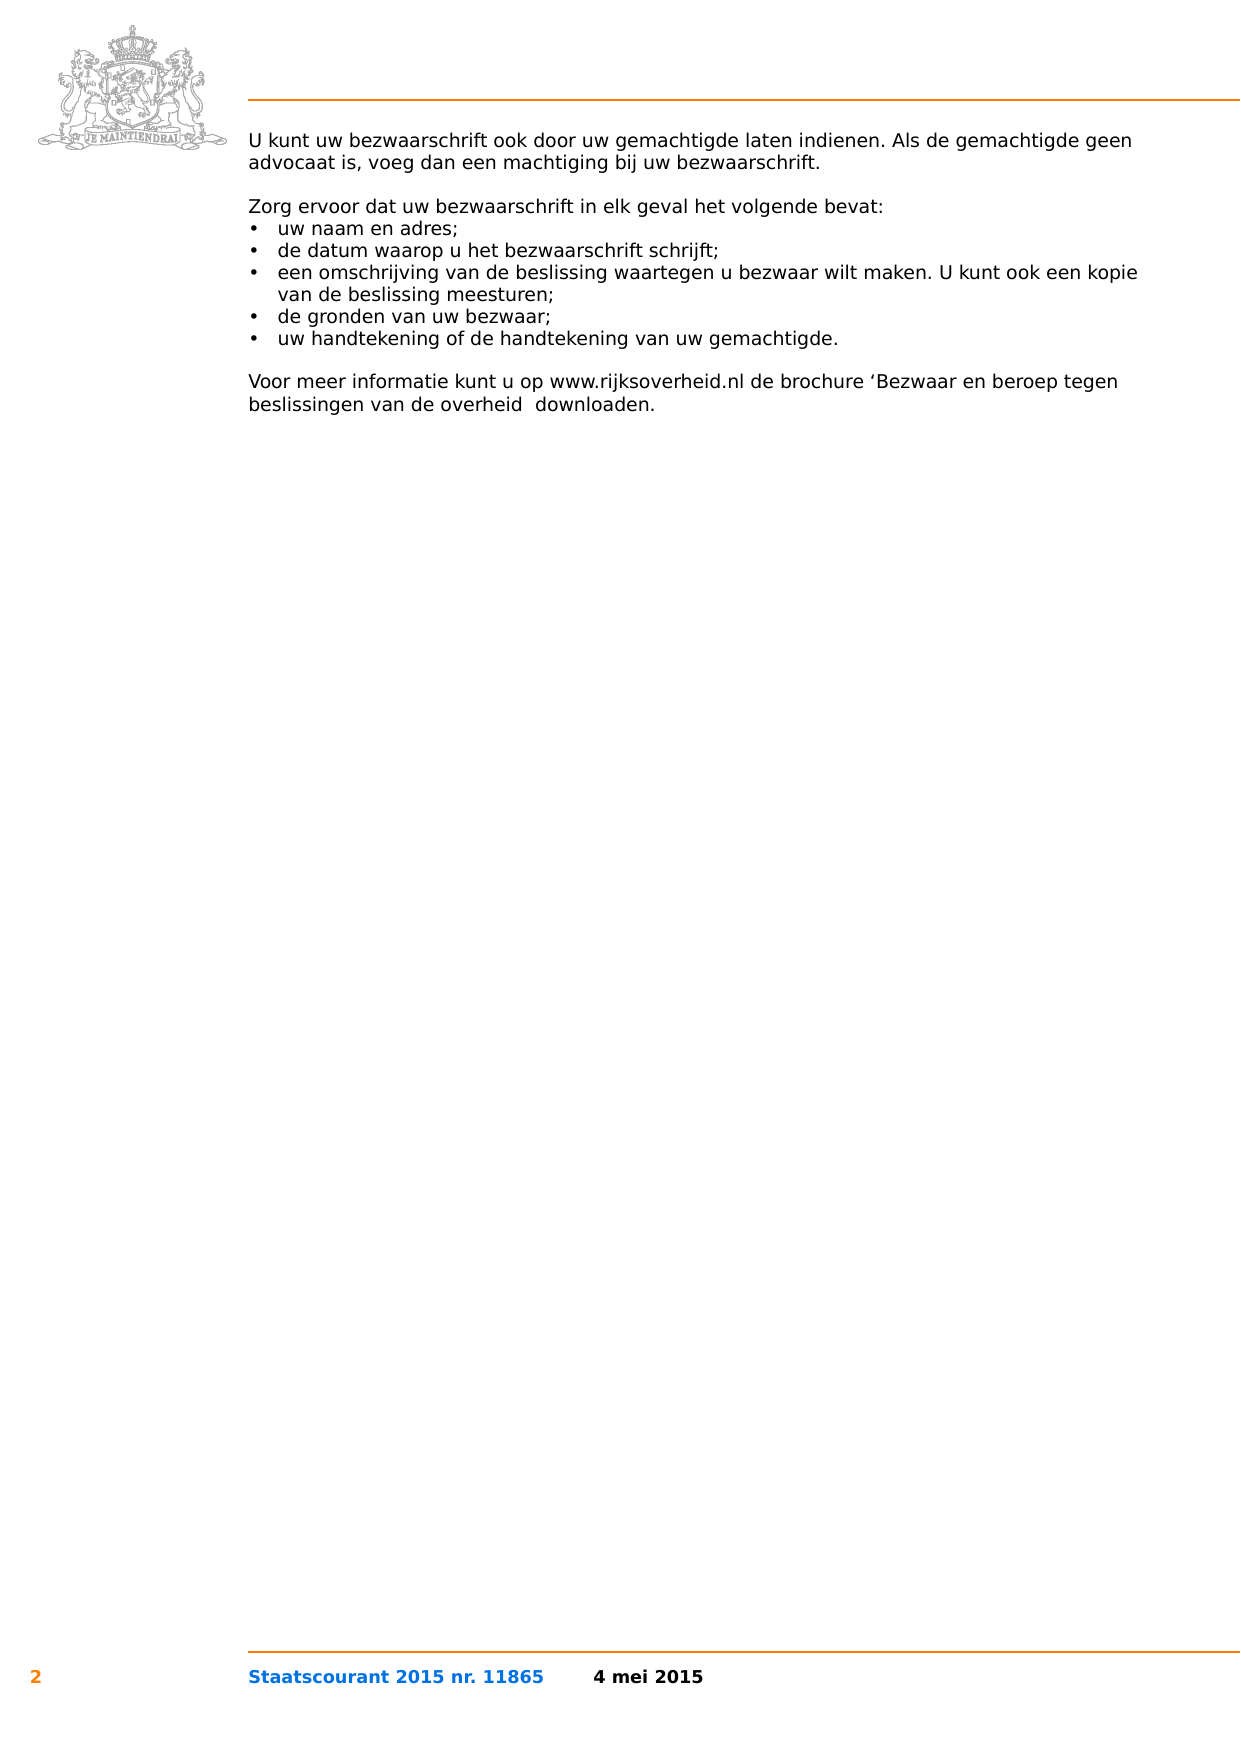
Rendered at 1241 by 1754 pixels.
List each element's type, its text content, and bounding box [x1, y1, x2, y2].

text • een omschrijving van de beslissing waartegen u bezwaar wilt maken. U kunt ook een kopie van de beslissing meesturen; [248, 262, 1163, 306]
picture [38, 25, 227, 150]
text • de gronden van uw bezwaar; [248, 306, 1163, 328]
text U kunt uw bezwaarschrift ook door uw gemachtigde laten indienen. Als de gemachtigde geen advocaat is, voeg dan een machtiging bij uw bezwaarschrift. [248, 130, 1163, 174]
text • de datum waarop u het bezwaarschrift schrijft; [248, 240, 1163, 262]
text • uw handtekening of de handtekening van uw gemachtigde. [248, 328, 1163, 349]
text Voor meer informatie kunt u op www.rijksoverheid.nl de brochure ‘Bezwaar en beroep tegen beslissingen van de overheid downloaden. [248, 371, 1163, 415]
text • uw naam en adres; [248, 218, 1163, 240]
text Zorg ervoor dat uw bezwaarschrift in elk geval het volgende bevat: [248, 196, 1163, 218]
